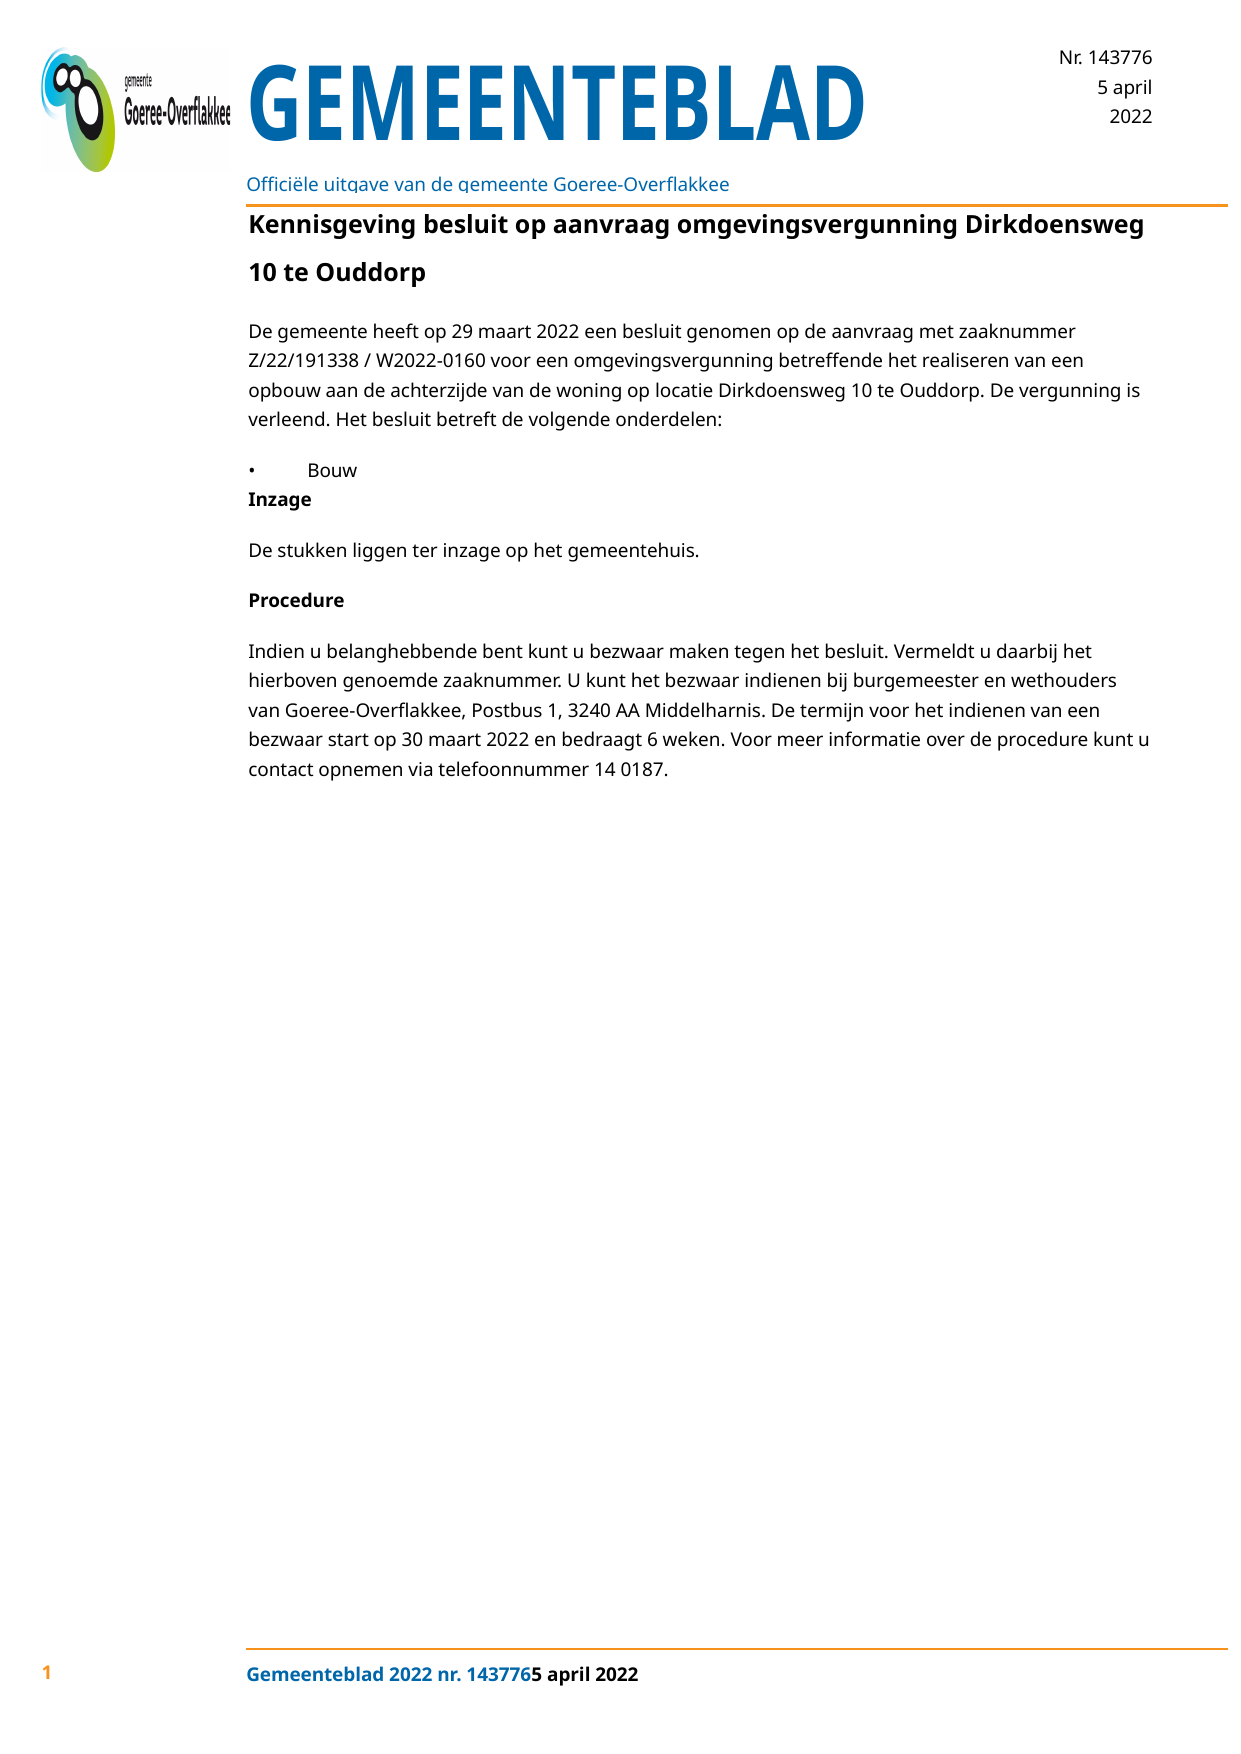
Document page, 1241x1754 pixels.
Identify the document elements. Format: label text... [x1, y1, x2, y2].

text Indien u belanghebbende bent kunt u bezwaar maken tegen het besluit. Vermeldt u daarbij het hierboven genoemde zaaknummer. U kunt het bezwaar indienen bij burgemeester en wethouders van Goeree-Overflakkee, Postbus 1, 3240 AA Middelharnis. De termijn voor het indienen van een bezwaar start op 30 maart 2022 en bedraagt 6 weken. Voor meer informatie over de procedure kunt u contact opnemen via telefoonnummer 14 0187. [248, 638, 1152, 782]
text Inzage [248, 487, 1152, 512]
text Kennisgeving besluit op aanvraag omgevingsvergunning Dirkdoensweg 10 te Ouddorp [248, 207, 1152, 288]
text Procedure [248, 587, 1152, 613]
text De stukken liggen ter inzage op het gemeentehuis. [248, 537, 1152, 563]
picture [41, 47, 231, 172]
text De gemeente heeft op 29 maart 2022 een besluit genomen op de aanvraag met zaaknummer Z/22/191338 / W2022-0160 voor een omgevingsvergunning betreffende het realiseren van een opbouw aan de achterzijde van de woning op locatie Dirkdoensweg 10 te Ouddorp. De vergunning is verleend. Het besluit betreft de volgende onderdelen: [248, 318, 1152, 432]
list Bouw [248, 457, 1152, 483]
